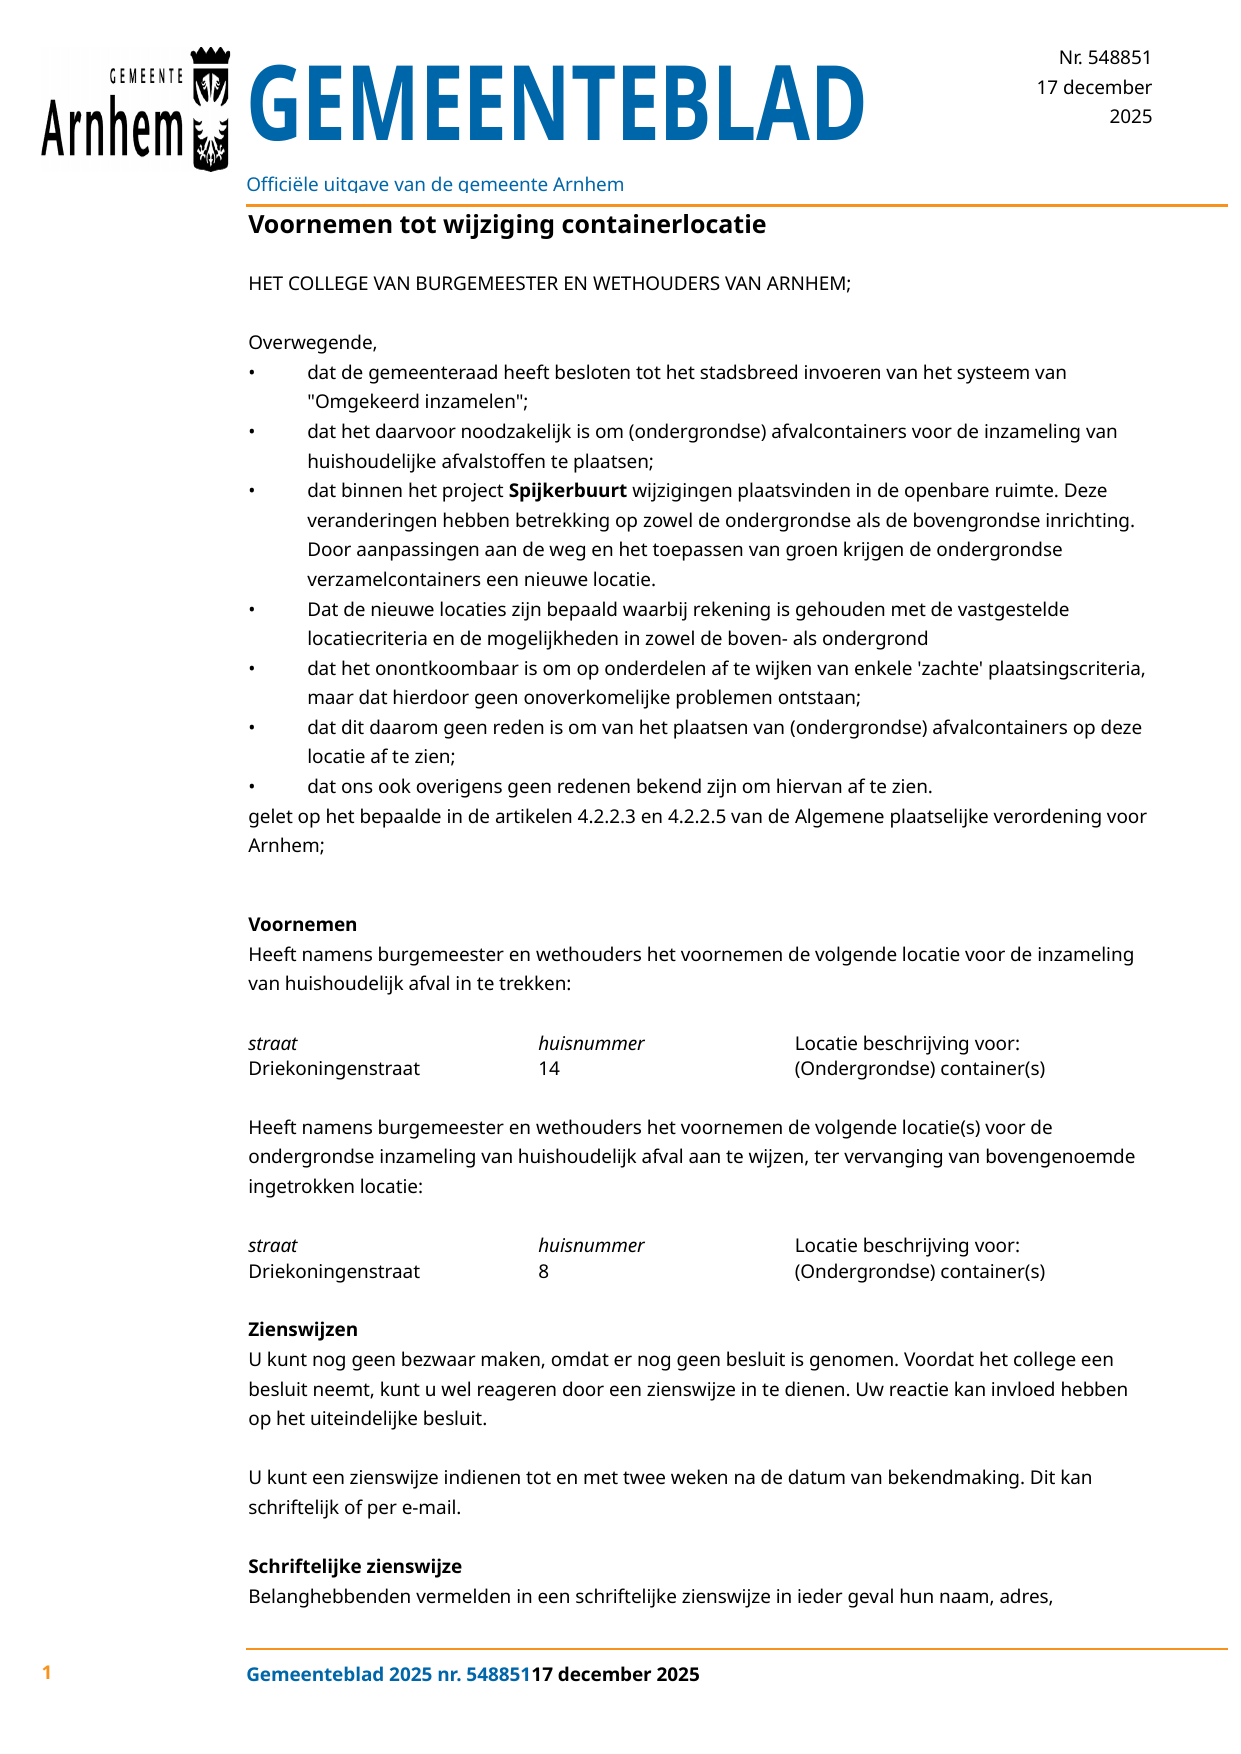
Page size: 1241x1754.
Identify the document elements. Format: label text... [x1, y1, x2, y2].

table_header Locatie beschrijving voor: [795, 1233, 1152, 1258]
text Heeft namens burgemeester en wethouders het voornemen de volgende locatie(s) voor de ondergrondse inzameling van huishoudelijk afval aan te wijzen, ter vervanging van bovengenoemde ingetrokken locatie: [248, 1114, 1152, 1199]
table_header straat [248, 1233, 538, 1258]
list dat dit daarom geen reden is om van het plaatsen van (ondergrondse) afvalcontainers op deze locatie af te zien; [248, 714, 1152, 769]
text Voornemen [248, 911, 1152, 937]
list dat de gemeenteraad heeft besloten tot het stadsbreed invoeren van het systeem van "Omgekeerd inzamelen"; [248, 359, 1152, 414]
table_cell (Ondergrondse) container(s) [795, 1055, 1152, 1081]
text Heeft namens burgemeester en wethouders het voornemen de volgende locatie voor de inzameling van huishoudelijk afval in te trekken: [248, 941, 1152, 996]
text Schriftelijke zienswijze [248, 1553, 1152, 1579]
table_cell 8 [538, 1258, 794, 1284]
table_cell 14 [538, 1055, 794, 1081]
table_cell (Ondergrondse) container(s) [795, 1258, 1152, 1284]
text U kunt nog geen bezwaar maken, omdat er nog geen besluit is genomen. Voordat het college een besluit neemt, kunt u wel reageren door een zienswijze in te dienen. Uw reactie kan invloed hebben op het uiteindelijke besluit. [248, 1346, 1152, 1431]
text Voornemen tot wijziging containerlocatie [248, 207, 1152, 241]
table_cell Driekoningenstraat [248, 1055, 538, 1081]
table_header huisnummer [538, 1233, 794, 1258]
list Dat de nieuwe locaties zijn bepaald waarbij rekening is gehouden met de vastgestelde locatiecriteria en de mogelijkheden in zowel de boven- als ondergrond [248, 596, 1152, 651]
text Belanghebbenden vermelden in een schriftelijke zienswijze in ieder geval hun naam, adres, [248, 1583, 1152, 1609]
table_header straat [248, 1030, 538, 1055]
list dat het daarvoor noodzakelijk is om (ondergrondse) afvalcontainers voor de inzameling van huishoudelijke afvalstoffen te plaatsen; [248, 418, 1152, 473]
list dat binnen het project Spijkerbuurt wijzigingen plaatsvinden in de openbare ruimte. Deze veranderingen hebben betrekking op zowel de ondergrondse als de bovengrondse inrichting. [248, 477, 1152, 533]
text gelet op het bepaalde in de artikelen 4.2.2.3 en 4.2.2.5 van de Algemene plaatselijke verordening voor Arnhem; [248, 803, 1152, 858]
table_header huisnummer [538, 1030, 794, 1055]
list dat ons ook overigens geen redenen bekend zijn om hiervan af te zien. [248, 773, 1152, 799]
table_cell Driekoningenstraat [248, 1258, 538, 1284]
picture [41, 47, 231, 172]
list dat het onontkoombaar is om op onderdelen af te wijken van enkele 'zachte' plaatsingscriteria, maar dat hierdoor geen onoverkomelijke problemen ontstaan; [248, 655, 1152, 710]
text Zienswijzen [248, 1317, 1152, 1342]
list Door aanpassingen aan de weg en het toepassen van groen krijgen de ondergrondse verzamelcontainers een nieuwe locatie. [248, 537, 1152, 592]
text Overwegende, [248, 329, 1152, 355]
text HET COLLEGE VAN BURGEMEESTER EN WETHOUDERS VAN ARNHEM; [248, 270, 1152, 296]
table_header Locatie beschrijving voor: [795, 1030, 1152, 1055]
text U kunt een zienswijze indienen tot en met twee weken na de datum van bekendmaking. Dit kan schriftelijk of per e-mail. [248, 1464, 1152, 1520]
